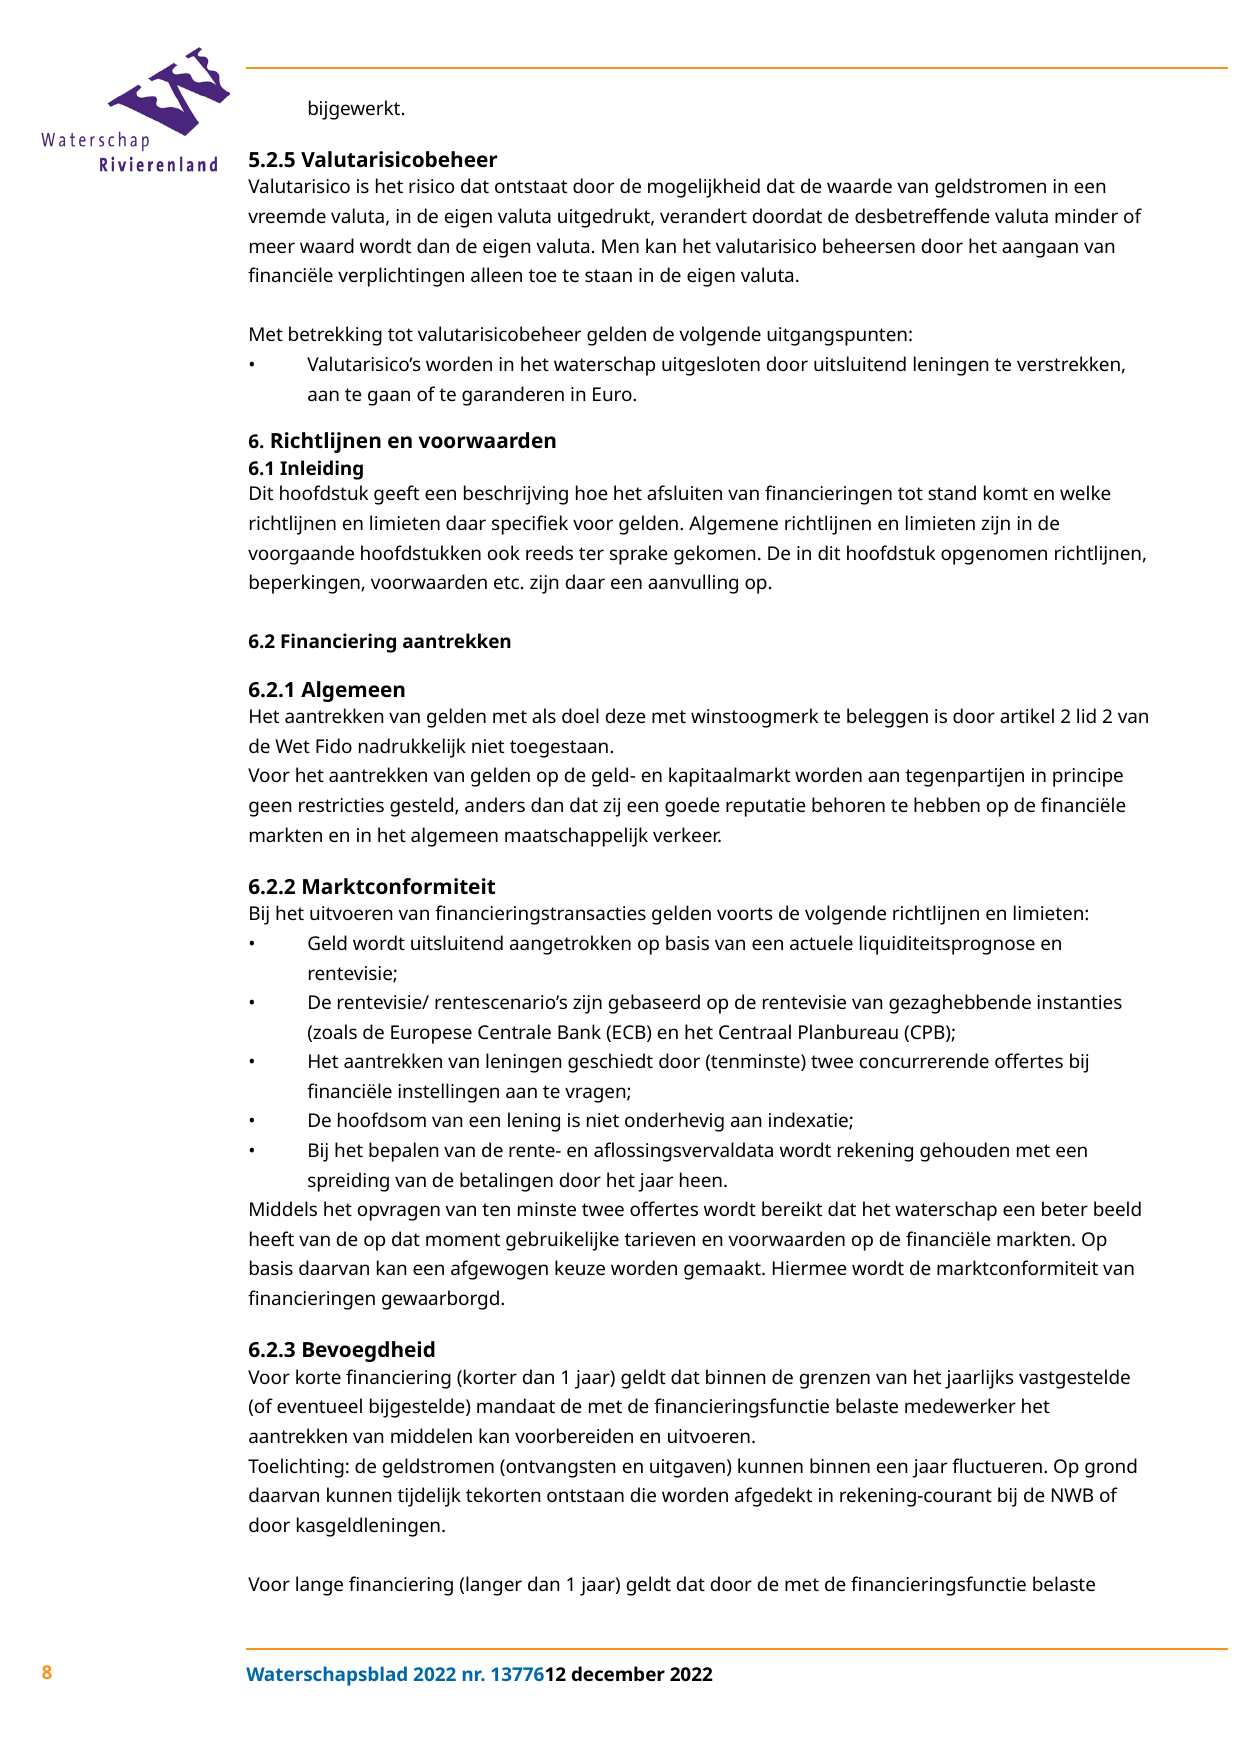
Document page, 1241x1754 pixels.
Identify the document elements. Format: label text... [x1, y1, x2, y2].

text 6. Richtlijnen en voorwaarden [248, 426, 1152, 455]
text Toelichting: de geldstromen (ontvangsten en uitgaven) kunnen binnen een jaar fluctueren. Op grond daarvan kunnen tijdelijk tekorten ontstaan die worden afgedekt in rekening-courant bij de NWB of door kasgeldleningen. [248, 1453, 1152, 1538]
text Voor lange financiering (langer dan 1 jaar) geldt dat door de met de financieringsfunctie belaste [248, 1571, 1152, 1597]
picture [41, 47, 231, 172]
text 6.2.1 Algemeen [248, 675, 1152, 703]
text Dit hoofdstuk geeft een beschrijving hoe het afsluiten van financieringen tot stand komt en welke richtlijnen en limieten daar specifiek voor gelden. Algemene richtlijnen en limieten zijn in de voorgaande hoofdstukken ook reeds ter sprake gekomen. De in dit hoofdstuk opgenomen richtlijnen, beperkingen, voorwaarden etc. zijn daar een aanvulling op. [248, 481, 1152, 595]
text Voor korte financiering (korter dan 1 jaar) geldt dat binnen de grenzen van het jaarlijks vastgestelde (of eventueel bijgestelde) mandaat de met de financieringsfunctie belaste medewerker het aantrekken van middelen kan voorbereiden en uitvoeren. [248, 1364, 1152, 1449]
text 6.2.3 Bevoegdheid [248, 1336, 1152, 1364]
text 6.2.2 Marktconformiteit [248, 872, 1152, 901]
list Valutarisico’s worden in het waterschap uitgesloten door uitsluitend leningen te verstrekken, aan te gaan of te garanderen in Euro. [248, 351, 1152, 406]
list Het aantrekken van leningen geschiedt door (tenminste) twee concurrerende offertes bij financiële instellingen aan te vragen; [248, 1048, 1152, 1104]
text 6.2 Financiering aantrekken [248, 628, 1152, 654]
list Bij het bepalen van de rente- en aflossingsvervaldata wordt rekening gehouden met een spreiding van de betalingen door het jaar heen. [248, 1137, 1152, 1193]
text Valutarisico is het risico dat ontstaat door de mogelijkheid dat de waarde van geldstromen in een vreemde valuta, in de eigen valuta uitgedrukt, verandert doordat de desbetreffende valuta minder of meer waard wordt dan de eigen valuta. Men kan het valutarisico beheersen door het aangaan van financiële verplichtingen alleen toe te staan in de eigen valuta. [248, 174, 1152, 288]
text Middels het opvragen van ten minste twee offertes wordt bereikt dat het waterschap een beter beeld heeft van de op dat moment gebruikelijke tarieven en voorwaarden op de financiële markten. Op basis daarvan kan een afgewogen keuze worden gemaakt. Hiermee wordt de marktconformiteit van financieringen gewaarborgd. [248, 1196, 1152, 1311]
text Het aantrekken van gelden met als doel deze met winstoogmerk te beleggen is door artikel 2 lid 2 van de Wet Fido nadrukkelijk niet toegestaan. [248, 703, 1152, 759]
text Bij het uitvoeren van financieringstransacties gelden voorts de volgende richtlijnen en limieten: [248, 901, 1152, 926]
text Met betrekking tot valutarisicobeheer gelden de volgende uitgangspunten: [248, 322, 1152, 347]
text 5.2.5 Valutarisicobeheer [248, 145, 1152, 174]
list De hoofdsom van een lening is niet onderhevig aan indexatie; [248, 1108, 1152, 1133]
list bijgewerkt. [248, 95, 1152, 121]
list Geld wordt uitsluitend aangetrokken op basis van een actuele liquiditeitsprognose en rentevisie; [248, 930, 1152, 986]
text Voor het aantrekken van gelden op de geld- en kapitaalmarkt worden aan tegenpartijen in principe geen restricties gesteld, anders dan dat zij een goede reputatie behoren te hebben op de financiële markten en in het algemeen maatschappelijk verkeer. [248, 763, 1152, 847]
text 6.1 Inleiding [248, 455, 1152, 481]
list De rentevisie/ rentescenario’s zijn gebaseerd op de rentevisie van gezaghebbende instanties (zoals de Europese Centrale Bank (ECB) en het Centraal Planbureau (CPB); [248, 989, 1152, 1045]
